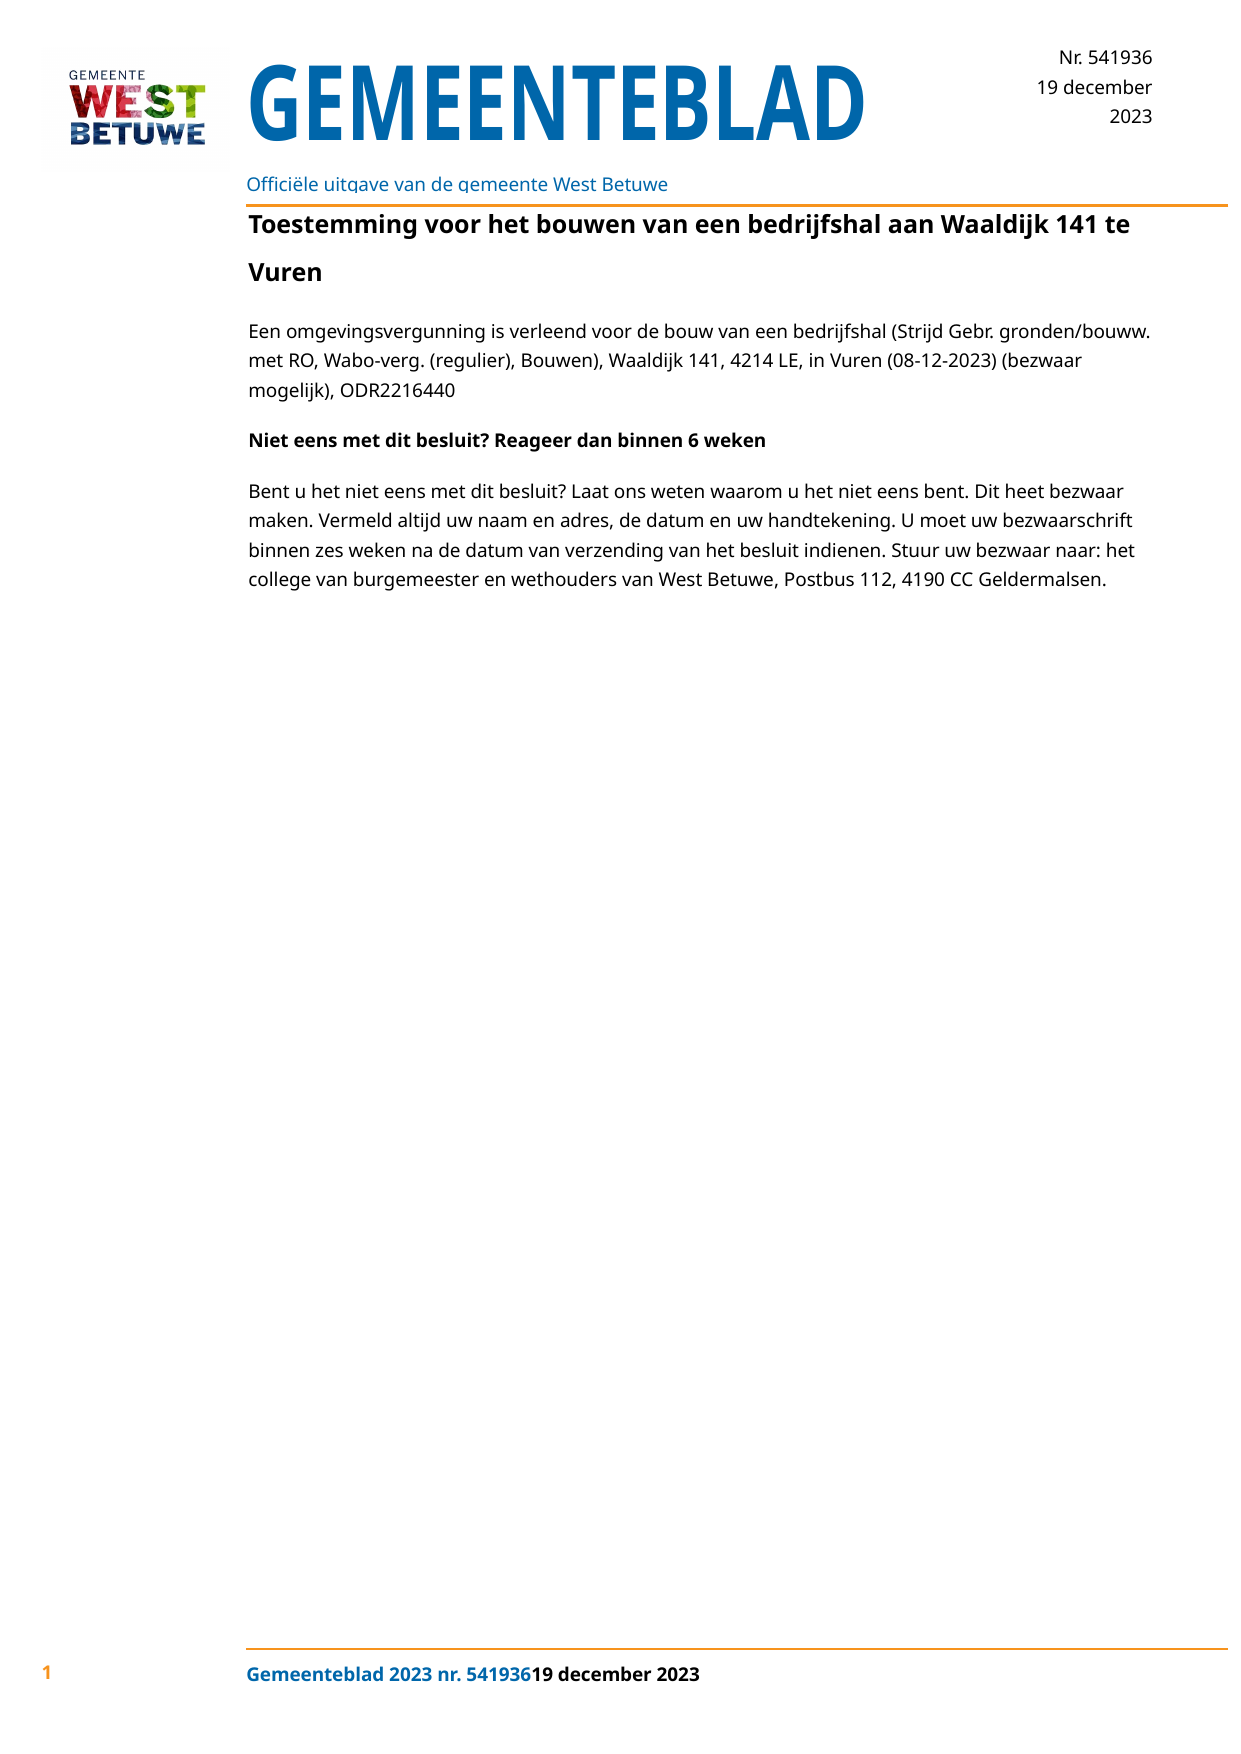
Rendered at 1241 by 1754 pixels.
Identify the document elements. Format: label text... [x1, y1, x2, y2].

text Niet eens met dit besluit? Reageer dan binnen 6 weken [248, 427, 1152, 453]
text Een omgevingsvergunning is verleend voor de bouw van een bedrijfshal (Strijd Gebr. gronden/bouww. met RO, Wabo-verg. (regulier), Bouwen), Waaldijk 141, 4214 LE, in Vuren (08-12-2023) (bezwaar mogelijk), ODR2216440 [248, 318, 1152, 403]
text Bent u het niet eens met dit besluit? Laat ons weten waarom u het niet eens bent. Dit heet bezwaar maken. Vermeld altijd uw naam en adres, de datum en uw handtekening. U moet uw bezwaarschrift binnen zes weken na de datum van verzending van het besluit indienen. Stuur uw bezwaar naar: het college van burgemeester en wethouders van West Betuwe, Postbus 112, 4190 CC Geldermalsen. [248, 478, 1152, 592]
picture [41, 47, 231, 172]
text Toestemming voor het bouwen van een bedrijfshal aan Waaldijk 141 te Vuren [248, 207, 1152, 288]
